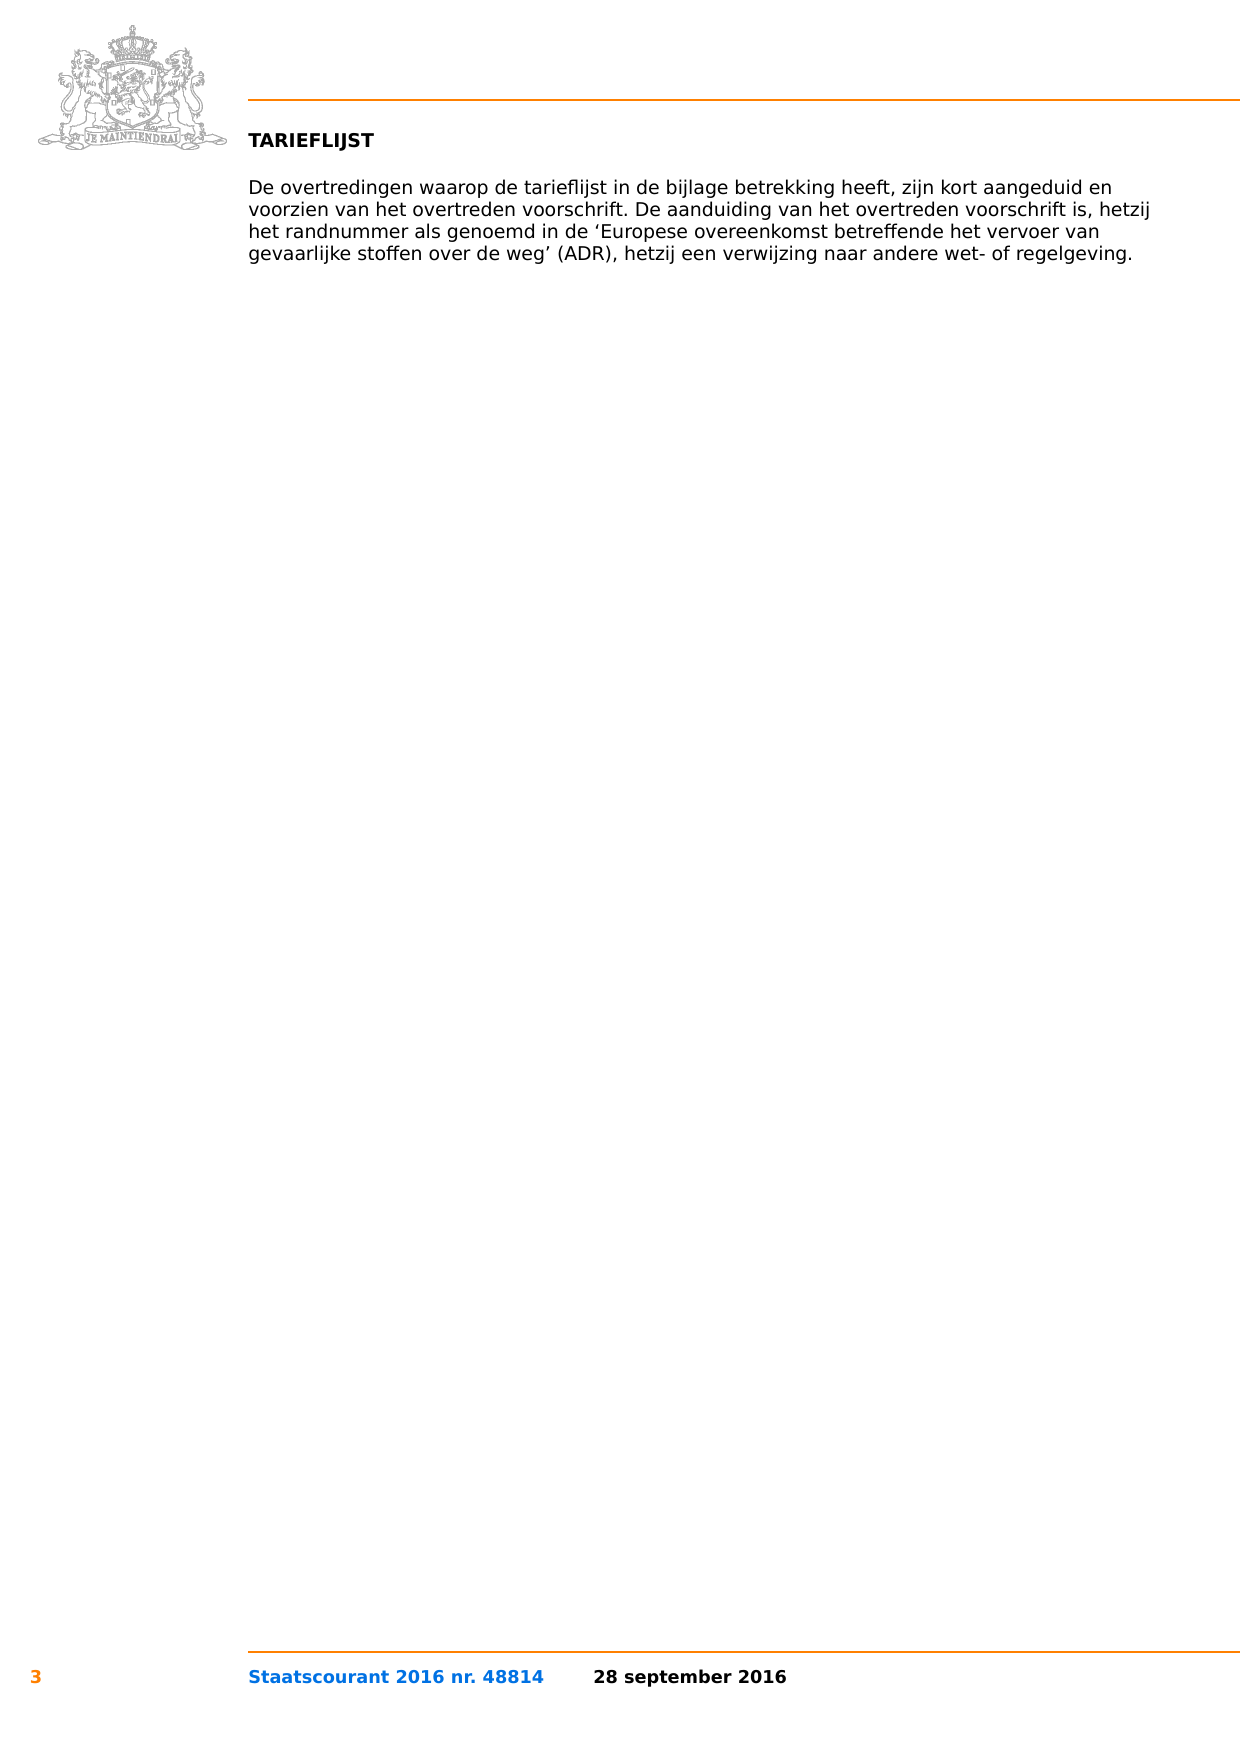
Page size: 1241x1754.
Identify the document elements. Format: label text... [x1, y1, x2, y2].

text De overtredingen waarop de tarieflijst in de bijlage betrekking heeft, zijn kort aangeduid en voorzien van het overtreden voorschrift. De aanduiding van het overtreden voorschrift is, hetzij het randnummer als genoemd in de ‘Europese overeenkomst betreffende het vervoer van gevaarlijke stoffen over de weg’ (ADR), hetzij een verwijzing naar andere wet- of regelgeving. [248, 177, 1163, 265]
subtitle TARIEFLIJST [248, 130, 1163, 152]
picture [38, 25, 227, 150]
